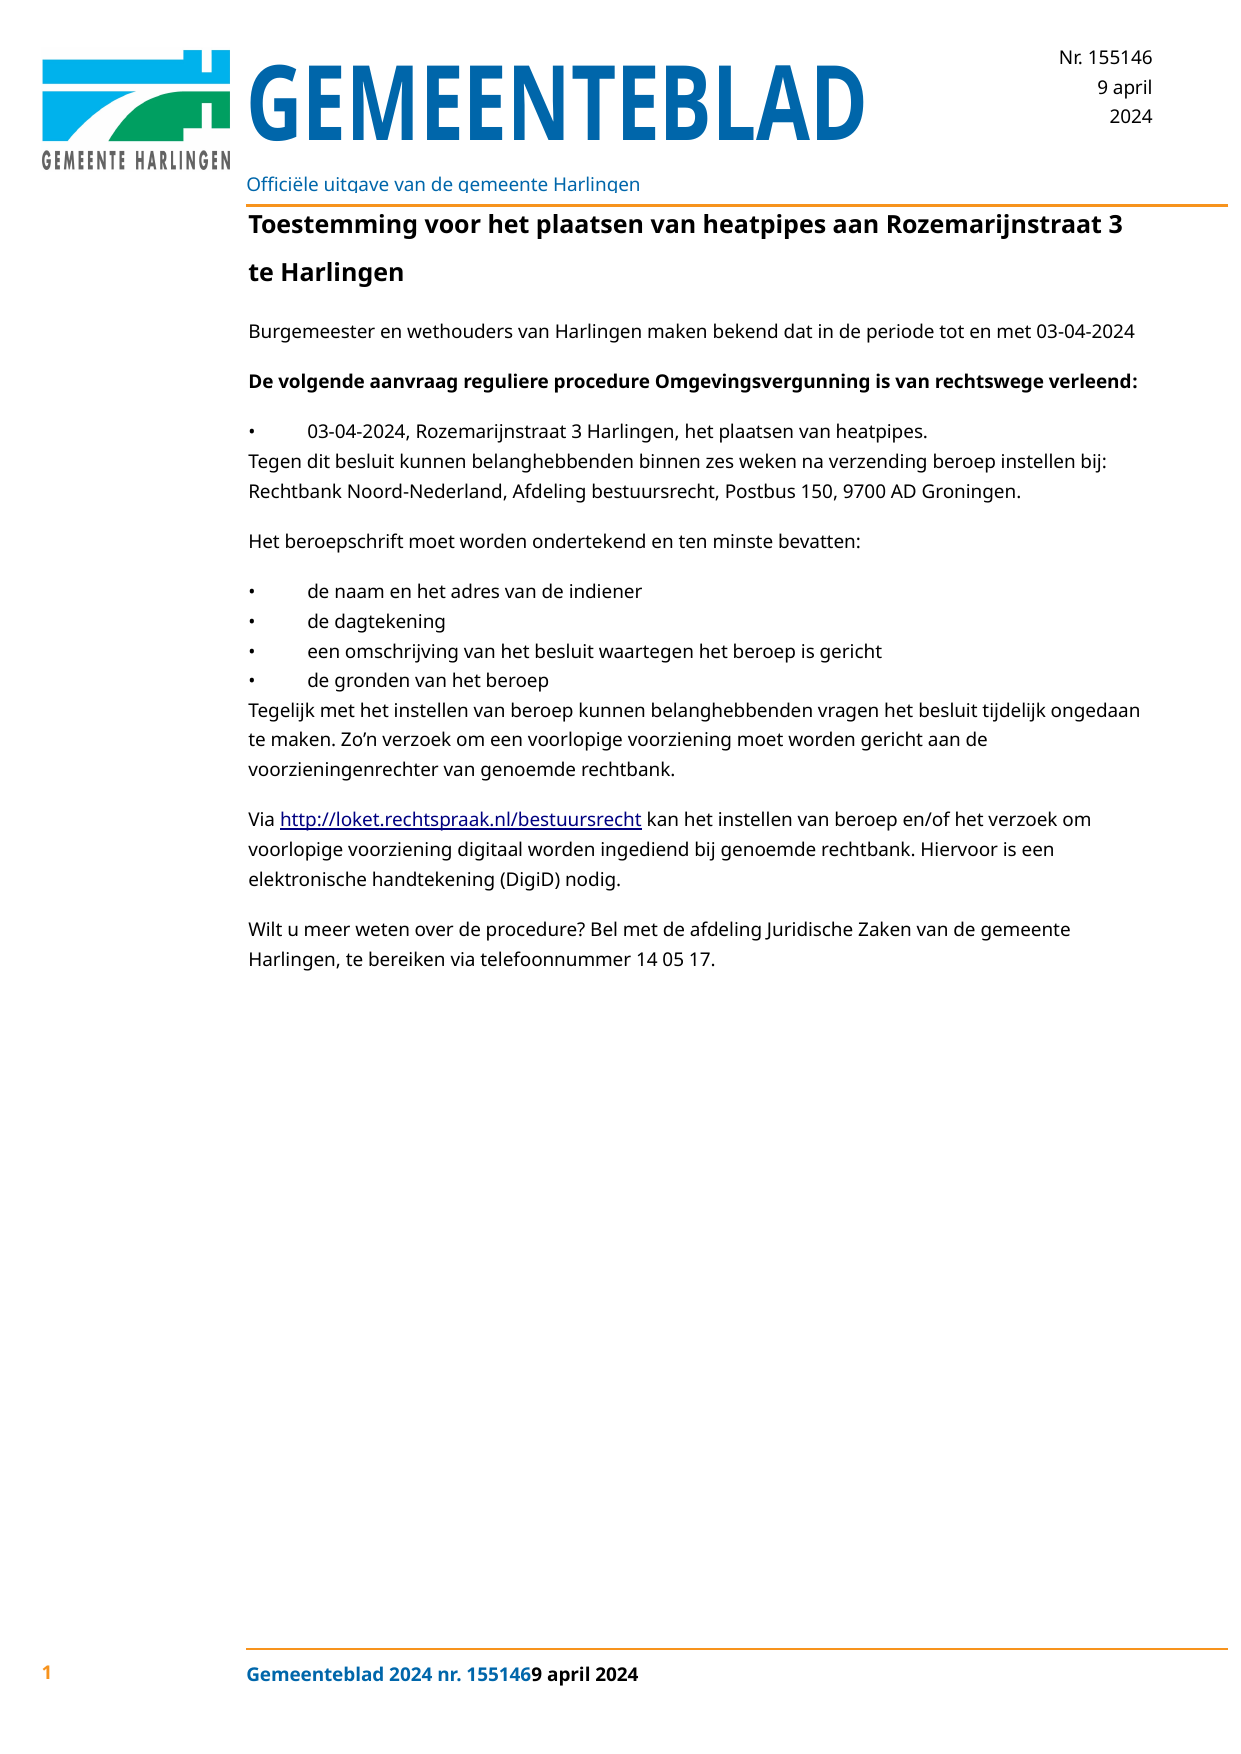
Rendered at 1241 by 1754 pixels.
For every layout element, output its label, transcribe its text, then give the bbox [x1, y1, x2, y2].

text Via http://loket.rechtspraak.nl/bestuursrecht kan het instellen van beroep en/of het verzoek om voorlopige voorziening digitaal worden ingediend bij genoemde rechtbank. Hiervoor is een elektronische handtekening (DigiD) nodig. [248, 807, 1152, 892]
text Wilt u meer weten over de procedure? Bel met de afdeling Juridische Zaken van de gemeente Harlingen, te bereiken via telefoonnummer 14 05 17. [248, 916, 1152, 972]
text Burgemeester en wethouders van Harlingen maken bekend dat in de periode tot en met 03-04-2024 [248, 318, 1152, 344]
text De volgende aanvraag reguliere procedure Omgevingsvergunning is van rechtswege verleend: [248, 368, 1152, 394]
list 03-04-2024, Rozemarijnstraat 3 Harlingen, het plaatsen van heatpipes. [248, 419, 1152, 444]
list de dagtekening [248, 608, 1152, 634]
text Toestemming voor het plaatsen van heatpipes aan Rozemarijnstraat 3 te Harlingen [248, 207, 1152, 288]
list de naam en het adres van de indiener [248, 579, 1152, 604]
text Het beroepschrift moet worden ondertekend en ten minste bevatten: [248, 528, 1152, 554]
list een omschrijving van het besluit waartegen het beroep is gericht [248, 638, 1152, 664]
text Tegelijk met het instellen van beroep kunnen belanghebbenden vragen het besluit tijdelijk ongedaan te maken. Zo’n verzoek om een voorlopige voorziening moet worden gericht aan de voorzieningenrechter van genoemde rechtbank. [248, 697, 1152, 782]
picture [41, 47, 231, 172]
text Tegen dit besluit kunnen belanghebbenden binnen zes weken na verzending beroep instellen bij: Rechtbank Noord-Nederland, Afdeling bestuursrecht, Postbus 150, 9700 AD Groningen. [248, 448, 1152, 504]
list de gronden van het beroep [248, 667, 1152, 693]
